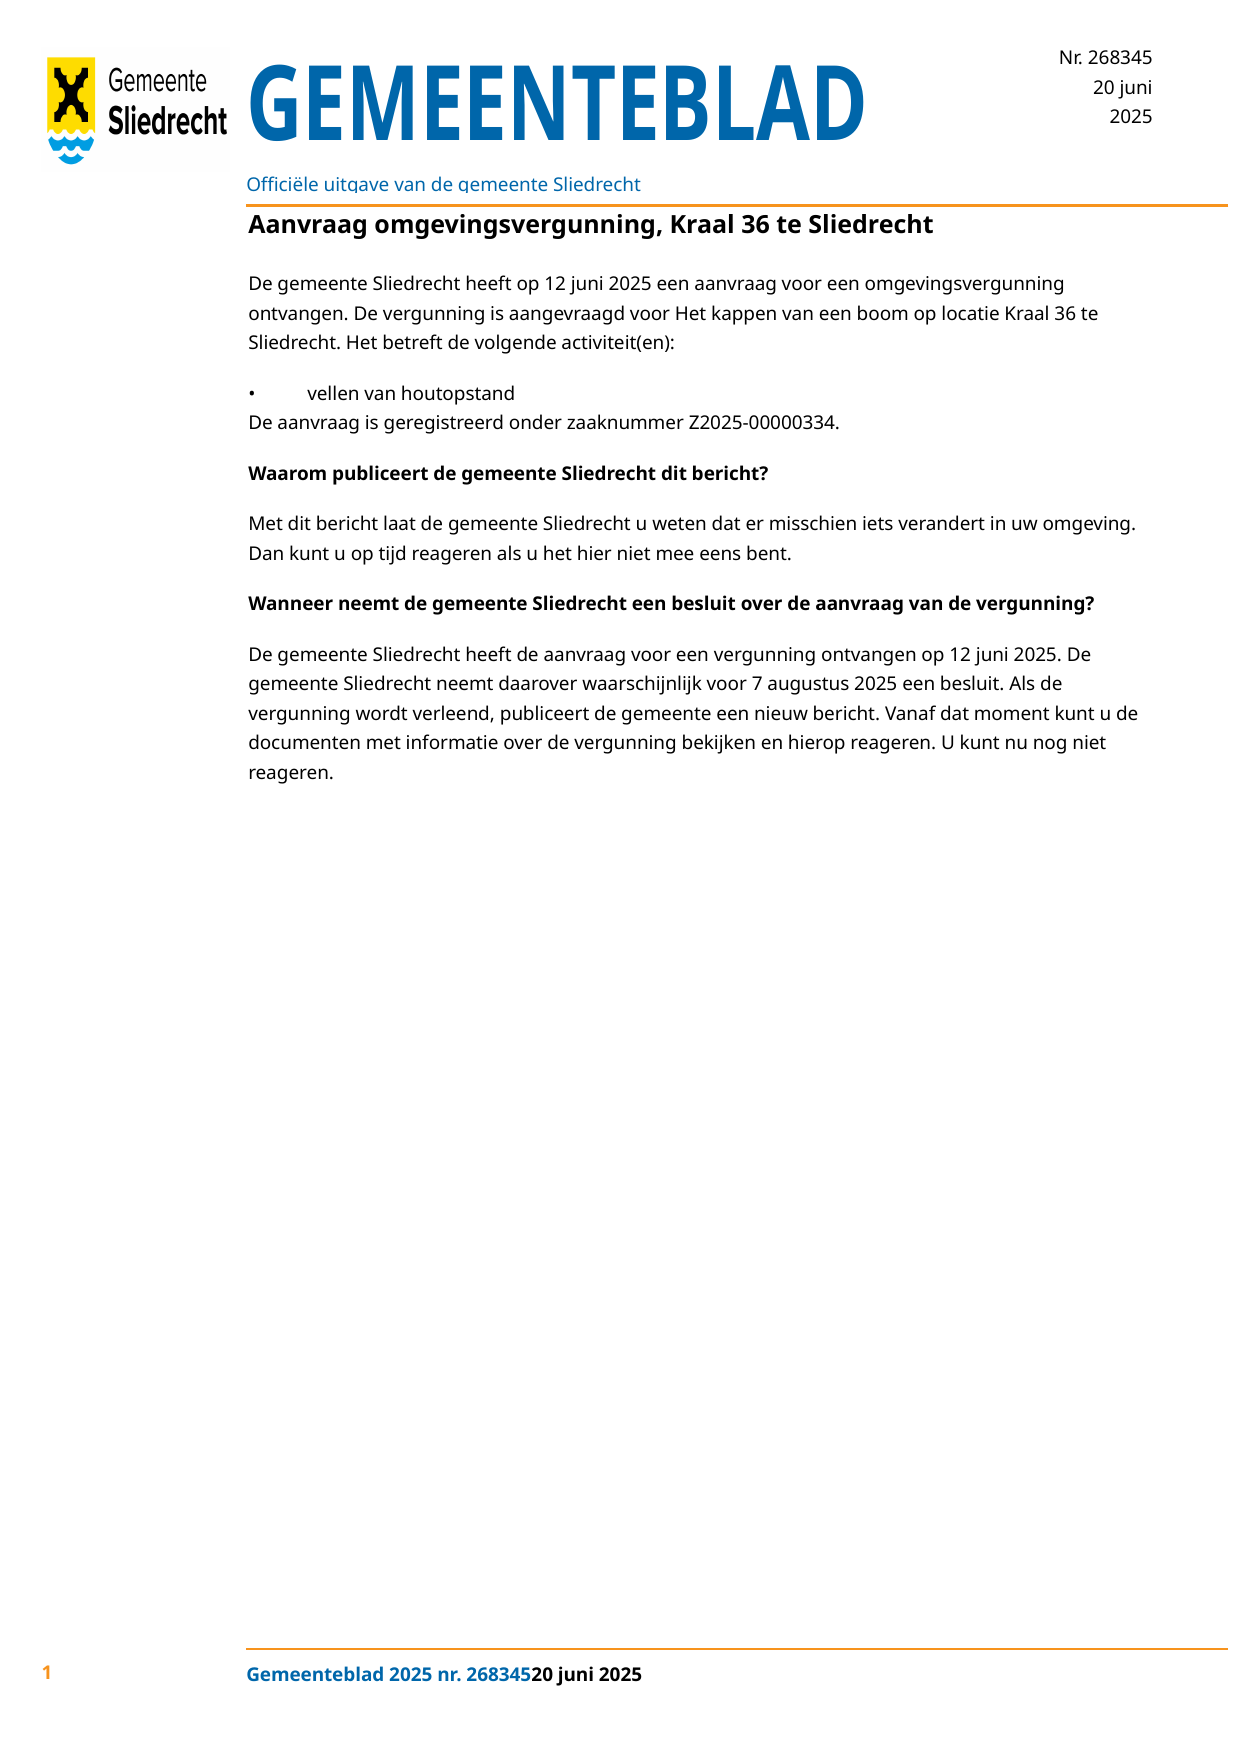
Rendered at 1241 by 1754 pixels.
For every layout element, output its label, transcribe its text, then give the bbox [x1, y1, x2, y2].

text Aanvraag omgevingsvergunning, Kraal 36 te Sliedrecht [248, 207, 1152, 241]
text Waarom publiceert de gemeente Sliedrecht dit bericht? [248, 460, 1152, 486]
list vellen van houtopstand [248, 380, 1152, 406]
text Met dit bericht laat de gemeente Sliedrecht u weten dat er misschien iets verandert in uw omgeving. Dan kunt u op tijd reageren als u het hier niet mee eens bent. [248, 510, 1152, 566]
text De gemeente Sliedrecht heeft op 12 juni 2025 een aanvraag voor een omgevingsvergunning ontvangen. De vergunning is aangevraagd voor Het kappen van een boom op locatie Kraal 36 te Sliedrecht. Het betreft de volgende activiteit(en): [248, 270, 1152, 355]
text De gemeente Sliedrecht heeft de aanvraag voor een vergunning ontvangen op 12 juni 2025. De gemeente Sliedrecht neemt daarover waarschijnlijk voor 7 augustus 2025 een besluit. Als de vergunning wordt verleend, publiceert de gemeente een nieuw bericht. Vanaf dat moment kunt u de documenten met informatie over de vergunning bekijken en hierop reageren. U kunt nu nog niet reageren. [248, 641, 1152, 785]
picture [41, 47, 231, 172]
text Wanneer neemt de gemeente Sliedrecht een besluit over de aanvraag van de vergunning? [248, 590, 1152, 616]
text De aanvraag is geregistreerd onder zaaknummer Z2025-00000334. [248, 409, 1152, 435]
